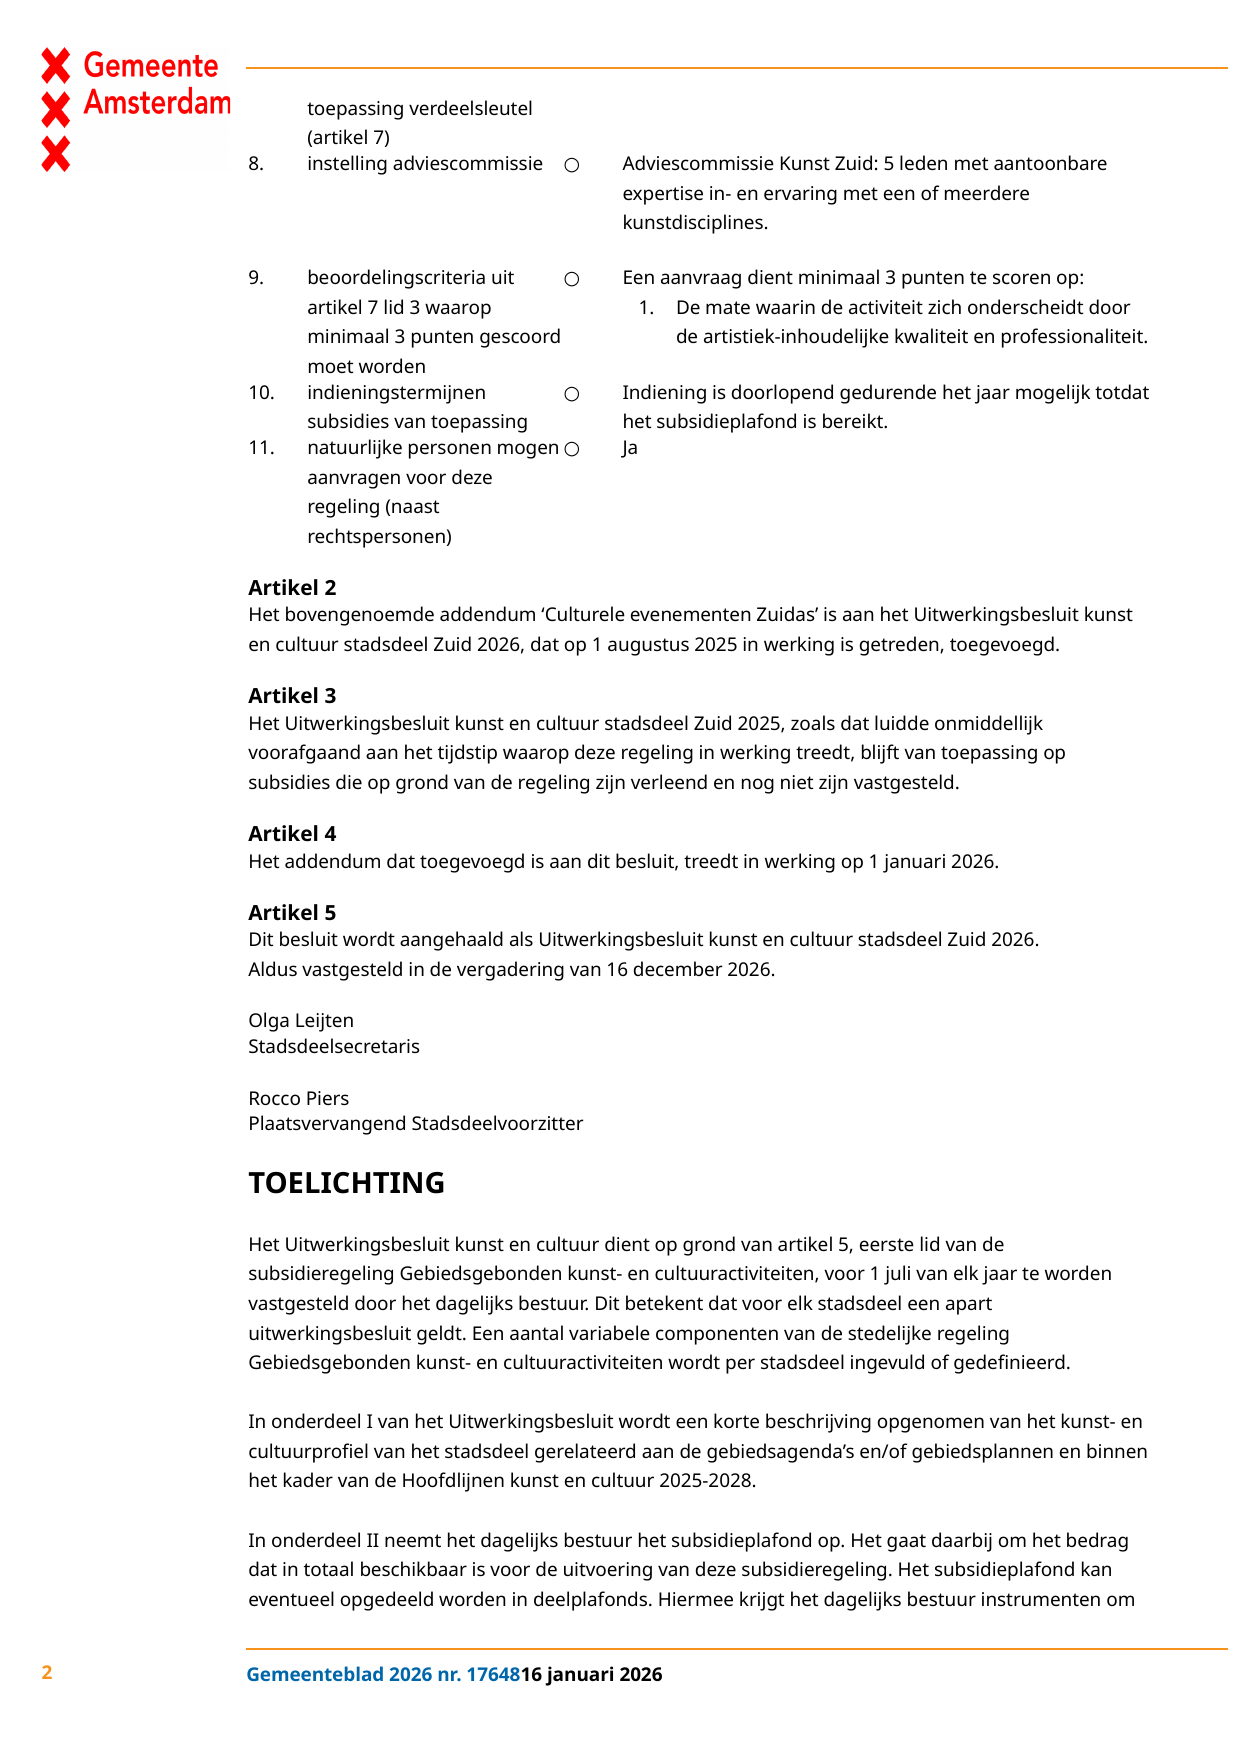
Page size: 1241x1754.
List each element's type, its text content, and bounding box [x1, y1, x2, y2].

text In onderdeel I van het Uitwerkingsbesluit wordt een korte beschrijving opgenomen van het kunst- en cultuurprofiel van het stadsdeel gerelateerd aan de gebiedsagenda’s en/of gebiedsplannen en binnen het kader van de Hoofdlijnen kunst en cultuur 2025-2028. [248, 1408, 1152, 1493]
text Rocco Piers [248, 1085, 1152, 1111]
text Olga Leijten [248, 1008, 1152, 1033]
text Het Uitwerkingsbesluit kunst en cultuur stadsdeel Zuid 2025, zoals dat luidde onmiddellijk voorafgaand aan het tijdstip waarop deze regeling in werking treedt, blijft van toepassing op subsidies die op grond van de regeling zijn verleend en nog niet zijn vastgesteld. [248, 710, 1152, 795]
text Stadsdeelsecretaris [248, 1033, 1152, 1059]
text TOELICHTING [248, 1162, 1152, 1202]
text Dit besluit wordt aangehaald als Uitwerkingsbesluit kunst en cultuur stadsdeel Zuid 2026. [248, 927, 1152, 952]
text Aldus vastgesteld in de vergadering van 16 december 2026. [248, 956, 1152, 982]
text Het Uitwerkingsbesluit kunst en cultuur dient op grond van artikel 5, eerste lid van de subsidieregeling Gebiedsgebonden kunst- en cultuuractiviteiten, voor 1 juli van elk jaar te worden vastgesteld door het dagelijks bestuur. Dit betekent dat voor elk stadsdeel een apart uitwerkingsbesluit geldt. Een aantal variabele componenten van de stedelijke regeling Gebiedsgebonden kunst- en cultuuractiviteiten wordt per stadsdeel ingevuld of gedefinieerd. [248, 1231, 1152, 1375]
text Artikel 2 [248, 573, 1152, 601]
table_cell Ja [563, 434, 1152, 549]
text In onderdeel II neemt het dagelijks bestuur het subsidieplafond op. Het gaat daarbij om het bedrag dat in totaal beschikbaar is voor de uitvoering van deze subsidieregeling. Het subsidieplafond kan eventueel opgedeeld worden in deelplafonds. Hiermee krijgt het dagelijks bestuur instrumenten om [248, 1527, 1152, 1612]
picture [41, 47, 231, 172]
table_cell [563, 95, 1152, 150]
table_cell indieningstermijnen subsidies van toepassing [248, 379, 563, 434]
table_cell Een aanvraag dient minimaal 3 punten te scoren op: De mate waarin de activiteit zich onderscheidt door de artistiek-inhoudelijke kwaliteit en professionaliteit. [563, 265, 1152, 379]
table_cell beoordelingscriteria uit artikel 7 lid 3 waarop minimaal 3 punten gescoord moet worden [248, 265, 563, 379]
table_cell natuurlijke personen mogen aanvragen voor deze regeling (naast rechtspersonen) [248, 434, 563, 549]
table_cell instelling adviescommissie [248, 150, 563, 264]
table_cell Adviescommissie Kunst Zuid: 5 leden met aantoonbare expertise in- en ervaring met een of meerdere kunstdisciplines. [563, 150, 1152, 264]
text Artikel 5 [248, 898, 1152, 927]
text Artikel 3 [248, 681, 1152, 710]
text Het addendum dat toegevoegd is aan dit besluit, treedt in werking op 1 januari 2026. [248, 848, 1152, 873]
table_cell toepassing verdeelsleutel (artikel 7) [248, 95, 563, 150]
table_cell Indiening is doorlopend gedurende het jaar mogelijk totdat het subsidieplafond is bereikt. [563, 379, 1152, 434]
text Artikel 4 [248, 819, 1152, 848]
text Plaatsvervangend Stadsdeelvoorzitter [248, 1111, 1152, 1136]
text Het bovengenoemde addendum ‘Culturele evenementen Zuidas’ is aan het Uitwerkingsbesluit kunst en cultuur stadsdeel Zuid 2026, dat op 1 augustus 2025 in werking is getreden, toegevoegd. [248, 601, 1152, 657]
